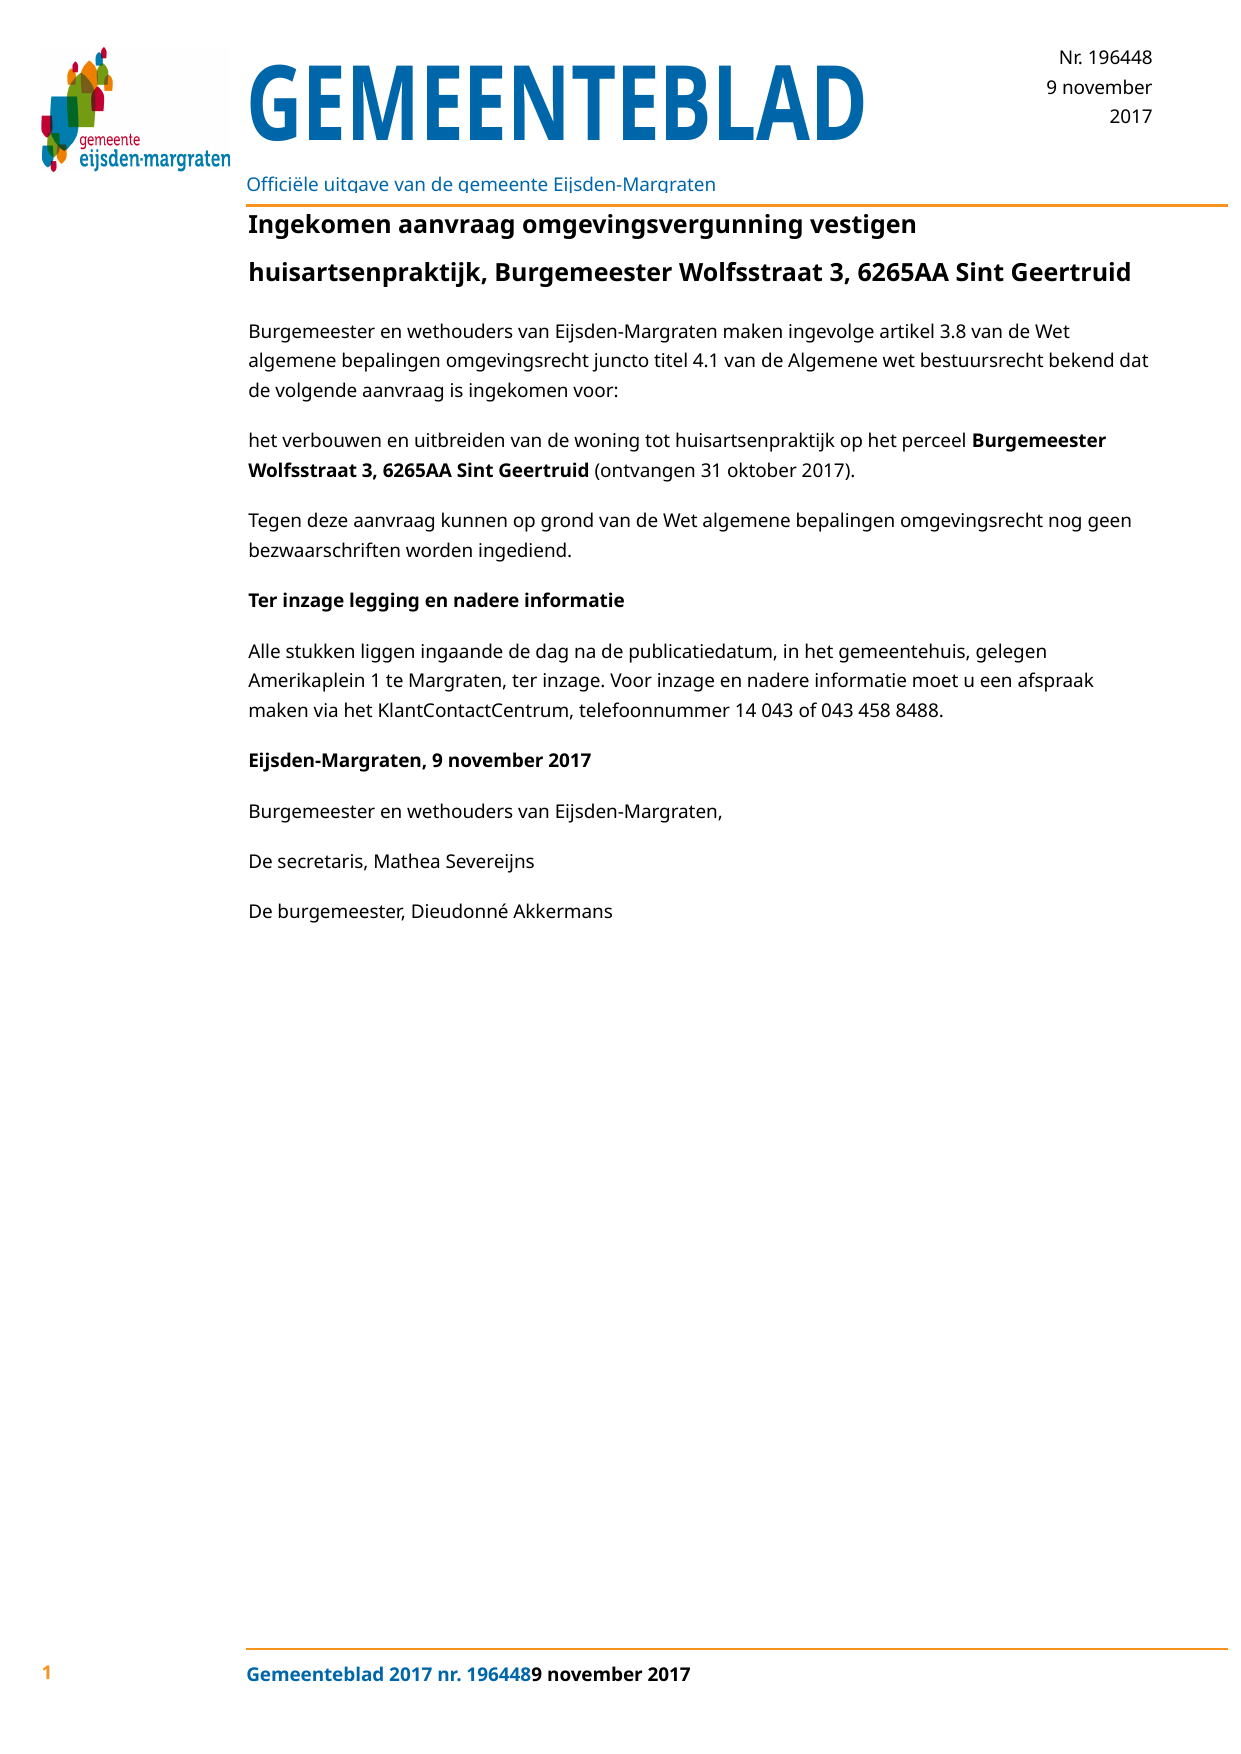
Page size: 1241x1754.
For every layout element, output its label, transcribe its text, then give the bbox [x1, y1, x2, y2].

text het verbouwen en uitbreiden van de woning tot huisartsenpraktijk op het perceel Burgemeester Wolfsstraat 3, 6265AA Sint Geertruid (ontvangen 31 oktober 2017). [248, 427, 1152, 483]
text Ingekomen aanvraag omgevingsvergunning vestigen huisartsenpraktijk, Burgemeester Wolfsstraat 3, 6265AA Sint Geertruid [248, 207, 1152, 288]
text Tegen deze aanvraag kunnen op grond van de Wet algemene bepalingen omgevingsrecht nog geen bezwaarschriften worden ingediend. [248, 507, 1152, 563]
text De burgemeester, Dieudonné Akkermans [248, 899, 1152, 924]
picture [41, 47, 231, 172]
text De secretaris, Mathea Severeijns [248, 848, 1152, 874]
text Burgemeester en wethouders van Eijsden-Margraten, [248, 798, 1152, 824]
text Burgemeester en wethouders van Eijsden-Margraten maken ingevolge artikel 3.8 van de Wet algemene bepalingen omgevingsrecht juncto titel 4.1 van de Algemene wet bestuursrecht bekend dat de volgende aanvraag is ingekomen voor: [248, 318, 1152, 403]
text Alle stukken liggen ingaande de dag na de publicatiedatum, in het gemeentehuis, gelegen Amerikaplein 1 te Margraten, ter inzage. Voor inzage en nadere informatie moet u een afspraak maken via het KlantContactCentrum, telefoonnummer 14 043 of 043 458 8488. [248, 638, 1152, 723]
text Ter inzage legging en nadere informatie [248, 587, 1152, 613]
text Eijsden-Margraten, 9 november 2017 [248, 747, 1152, 773]
